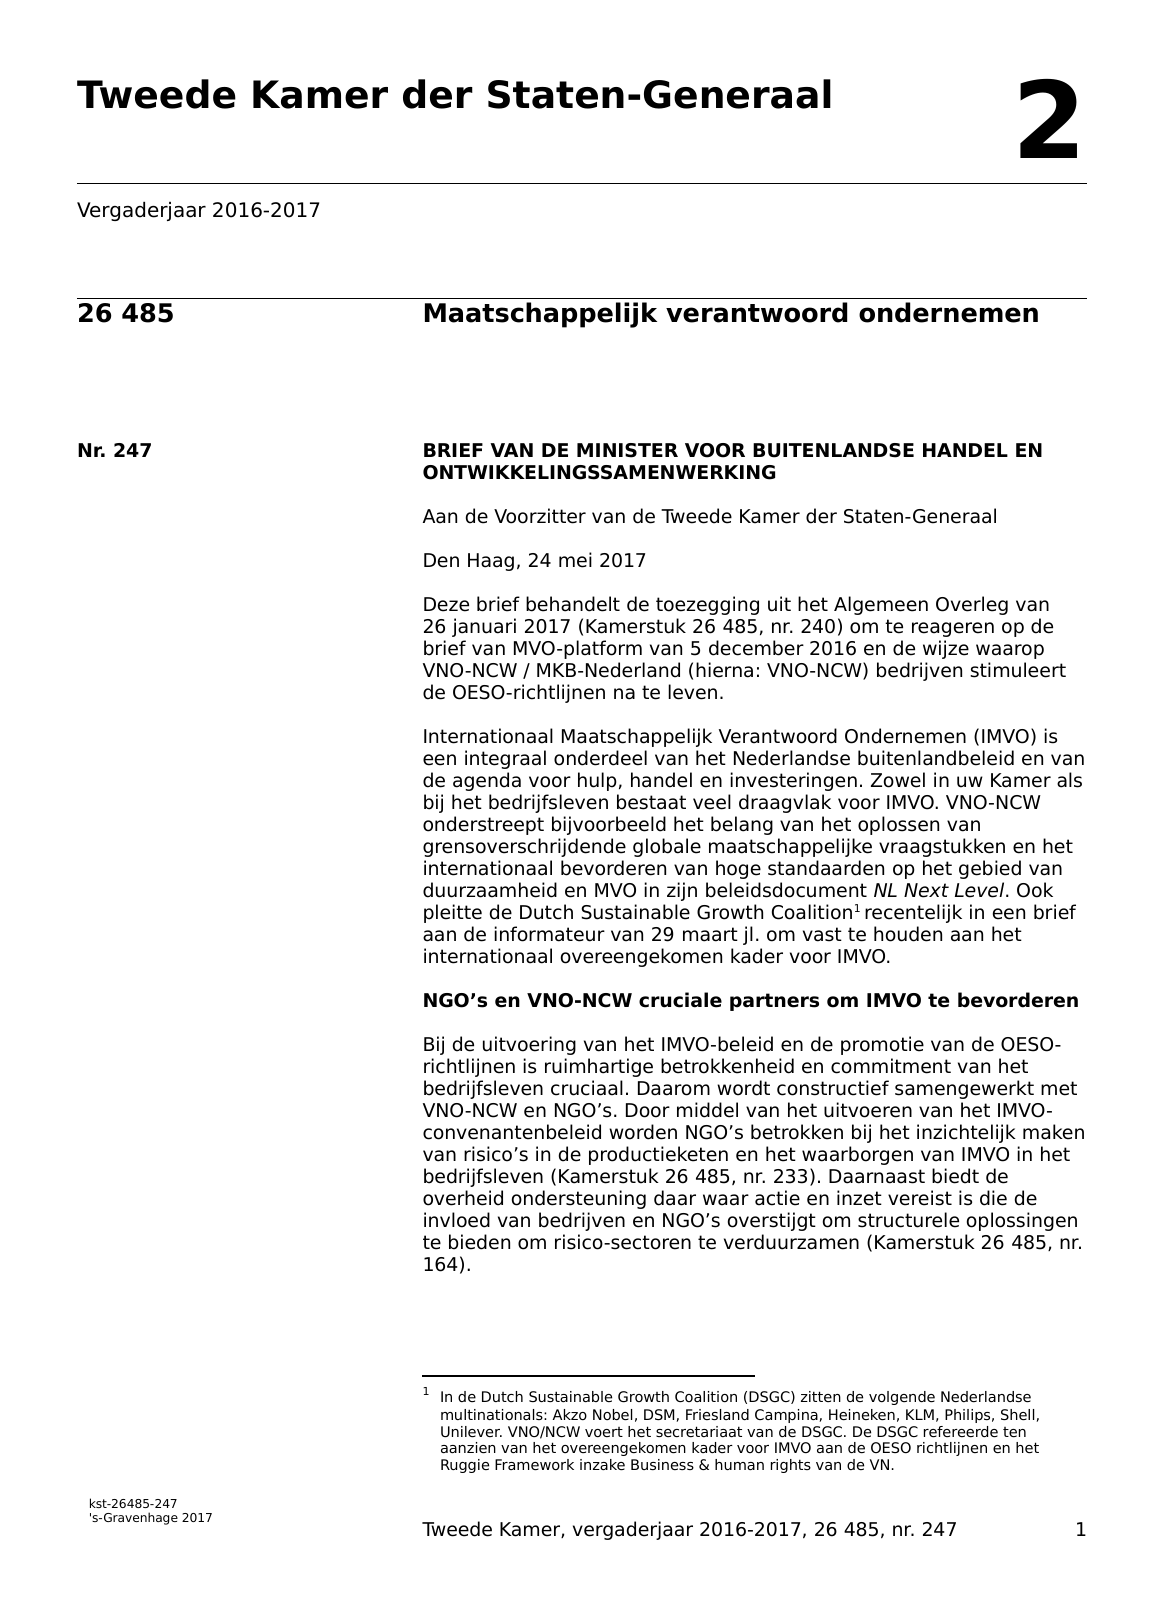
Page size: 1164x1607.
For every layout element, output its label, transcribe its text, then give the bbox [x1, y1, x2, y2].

text Den Haag, 24 mei 2017 [422, 550, 1087, 572]
text Bij de uitvoering van het IMVO-beleid en de promotie van de OESO-richtlijnen is ruimhartige betrokkenheid en commitment van het bedrijfsleven cruciaal. Daarom wordt constructief samengewerkt met VNO-NCW en NGO’s. Door middel van het uitvoeren van het IMVO-convenantenbeleid worden NGO’s betrokken bij het inzichtelijk maken van risico’s in de productieketen en het waarborgen van IMVO in het bedrijfsleven (Kamerstuk 26 485, nr. 233). Daarnaast biedt de overheid ondersteuning daar waar actie en inzet vereist is die de invloed van bedrijven en NGO’s overstijgt om structurele oplossingen te bieden om risico-sectoren te verduurzamen (Kamerstuk 26 485, nr. 164). [422, 1034, 1087, 1276]
text 's-Gravenhage 2017 [88, 1511, 323, 1525]
text In de Dutch Sustainable Growth Coalition (DSGC) zitten de volgende Nederlandse multinationals: Akzo Nobel, DSM, Friesland Campina, Heineken, KLM, Philips, Shell, Unilever. VNO/NCW voert het secretariaat van de DSGC. De DSGC refereerde ten aanzien van het overeengekomen kader voor IMVO aan de OESO richtlijnen en het Ruggie Framework inzake Business & human rights van de VN. [422, 1385, 1087, 1474]
table_cell Vergaderjaar 2016-2017 [77, 184, 1087, 298]
subtitle 26 485 Maatschappelijk verantwoord ondernemen [77, 299, 1087, 329]
text Internationaal Maatschappelijk Verantwoord Ondernemen (IMVO) is een integraal onderdeel van het Nederlandse buitenlandbeleid en van de agenda voor hulp, handel en investeringen. Zowel in uw Kamer als bij het bedrijfsleven bestaat veel draagvlak voor IMVO. VNO-NCW onderstreept bijvoorbeeld het belang van het oplossen van grensoverschrijdende globale maatschappelijke vraagstukken en het internationaal bevorderen van hoge standaarden op het gebied van duurzaamheid en MVO in zijn beleidsdocument NL Next Level. Ook pleitte de Dutch Sustainable Growth Coalitionrecentelijk in een brief aan de informateur van 29 maart jl. om vast te houden aan het internationaal overeengekomen kader voor IMVO. [422, 726, 1087, 968]
subtitle NGO’s en VNO-NCW cruciale partners om IMVO te bevorderen [422, 990, 1087, 1012]
text Aan de Voorzitter van de Tweede Kamer der Staten-Generaal [422, 506, 1087, 528]
subtitle Nr. 247 BRIEF VAN DE MINISTER VOOR BUITENLANDSE HANDEL EN ONTWIKKELINGSSAMENWERKING [77, 440, 1087, 484]
text kst-26485-247 [88, 1497, 323, 1511]
table_header 2 [886, 59, 1087, 183]
text Deze brief behandelt de toezegging uit het Algemeen Overleg van 26 januari 2017 (Kamerstuk 26 485, nr. 240) om te reageren op de brief van MVO-platform van 5 december 2016 en de wijze waarop VNO-NCW / MKB-Nederland (hierna: VNO-NCW) bedrijven stimuleert de OESO-richtlijnen na te leven. [422, 594, 1087, 704]
table_header Tweede Kamer der Staten-Generaal [77, 59, 886, 183]
